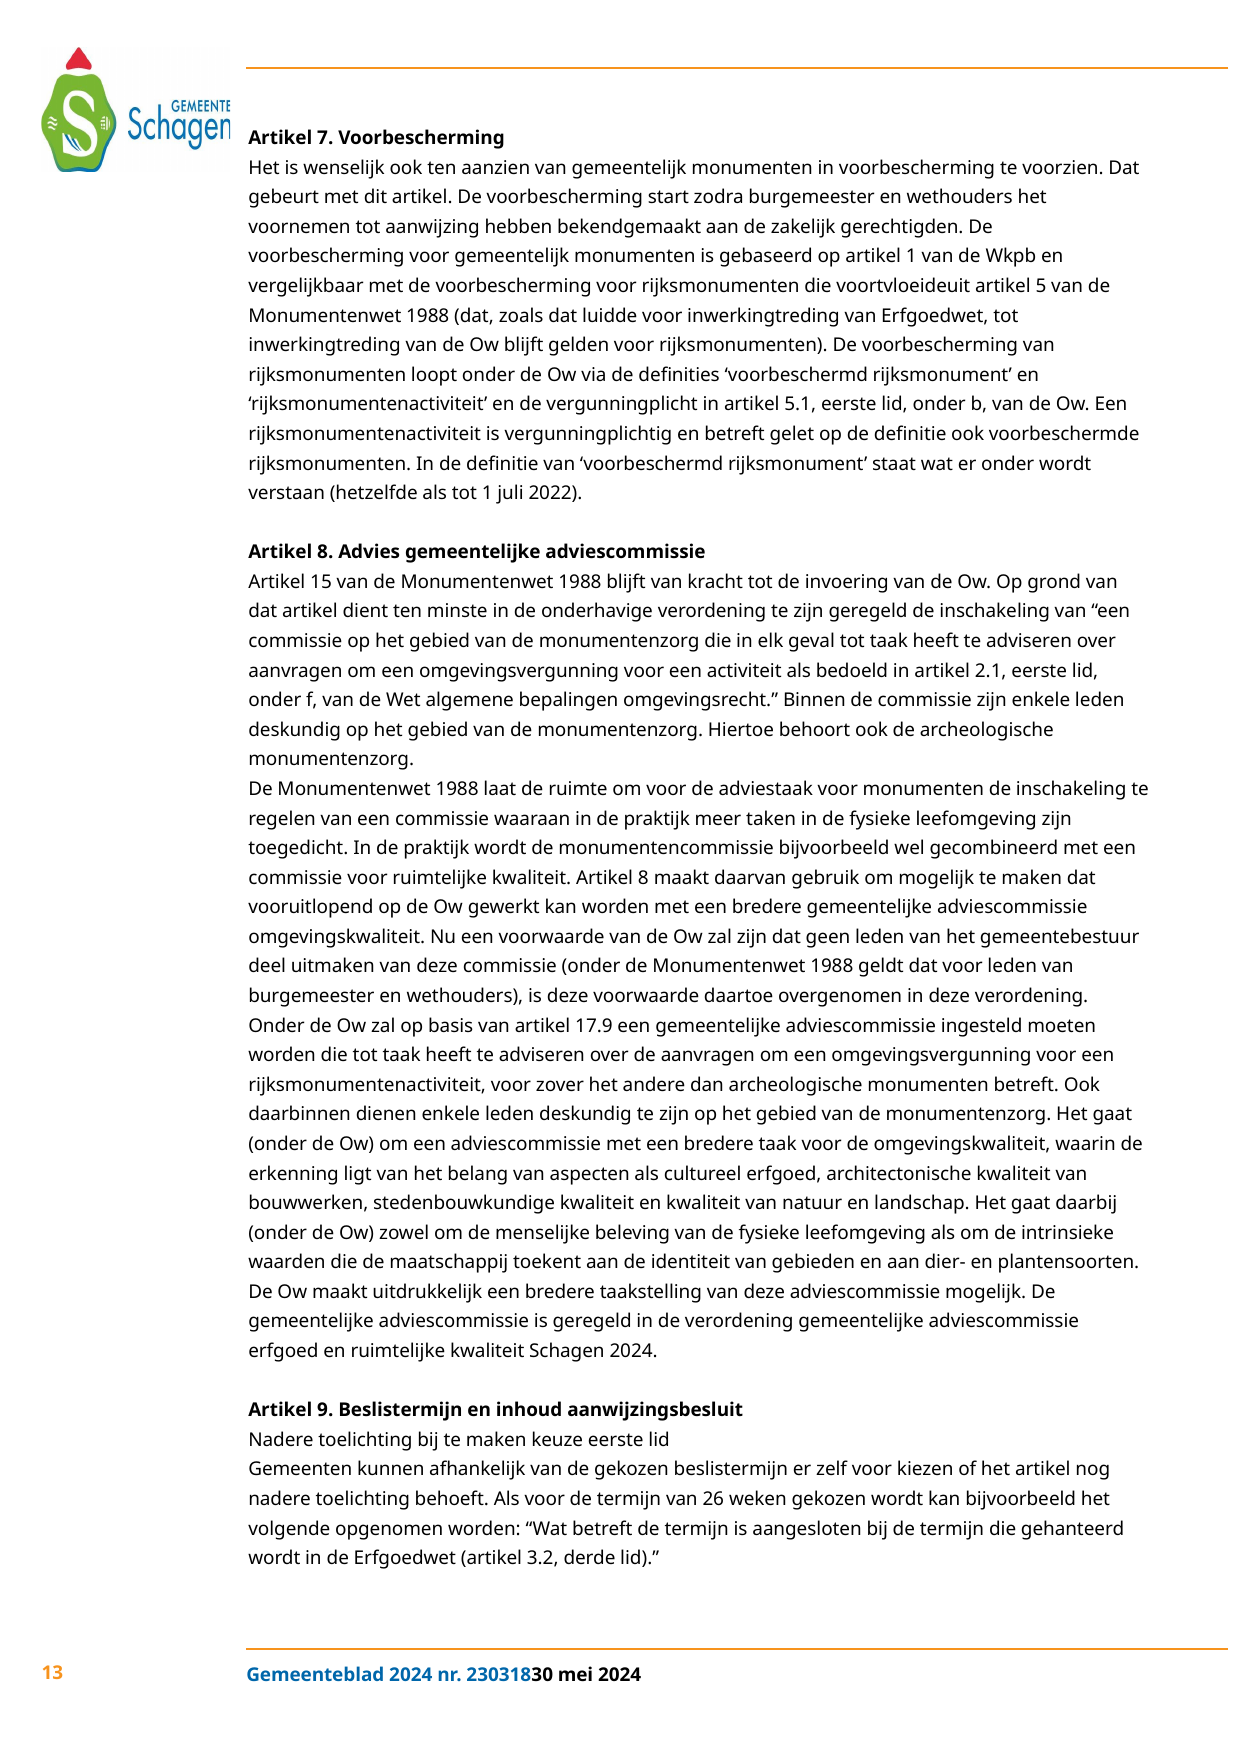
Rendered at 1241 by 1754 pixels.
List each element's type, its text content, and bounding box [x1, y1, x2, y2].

text Gemeenten kunnen afhankelijk van de gekozen beslistermijn er zelf voor kiezen of het artikel nog nadere toelichting behoeft. Als voor de termijn van 26 weken gekozen wordt kan bijvoorbeeld het volgende opgenomen worden: “Wat betreft de termijn is aangesloten bij de termijn die gehanteerd wordt in de Erfgoedwet (artikel 3.2, derde lid).” [248, 1456, 1152, 1570]
text De Monumentenwet 1988 laat de ruimte om voor de adviestaak voor monumenten de inschakeling te regelen van een commissie waaraan in de praktijk meer taken in de fysieke leefomgeving zijn toegedicht. In de praktijk wordt de monumentencommissie bijvoorbeeld wel gecombineerd met een commissie voor ruimtelijke kwaliteit. Artikel 8 maakt daarvan gebruik om mogelijk te maken dat vooruitlopend op de Ow gewerkt kan worden met een bredere gemeentelijke adviescommissie omgevingskwaliteit. Nu een voorwaarde van de Ow zal zijn dat geen leden van het gemeentebestuur deel uitmaken van deze commissie (onder de Monumentenwet 1988 geldt dat voor leden van burgemeester en wethouders), is deze voorwaarde daartoe overgenomen in deze verordening. [248, 775, 1152, 1008]
text Artikel 15 van de Monumentenwet 1988 blijft van kracht tot de invoering van de Ow. Op grond van dat artikel dient ten minste in de onderhavige verordening te zijn geregeld de inschakeling van “een commissie op het gebied van de monumentenzorg die in elk geval tot taak heeft te adviseren over aanvragen om een omgevingsvergunning voor een activiteit als bedoeld in artikel 2.1, eerste lid, onder f, van de Wet algemene bepalingen omgevingsrecht.” Binnen de commissie zijn enkele leden deskundig op het gebied van de monumentenzorg. Hiertoe behoort ook de archeologische monumentenzorg. [248, 568, 1152, 771]
text Artikel 9. Beslistermijn en inhoud aanwijzingsbesluit [248, 1396, 1152, 1422]
picture [41, 47, 231, 172]
text Onder de Ow zal op basis van artikel 17.9 een gemeentelijke adviescommissie ingesteld moeten worden die tot taak heeft te adviseren over de aanvragen om een omgevingsvergunning voor een rijksmonumentenactiviteit, voor zover het andere dan archeologische monumenten betreft. Ook daarbinnen dienen enkele leden deskundig te zijn op het gebied van de monumentenzorg. Het gaat (onder de Ow) om een adviescommissie met een bredere taak voor de omgevingskwaliteit, waarin de erkenning ligt van het belang van aspecten als cultureel erfgoed, architectonische kwaliteit van bouwwerken, stedenbouwkundige kwaliteit en kwaliteit van natuur en landschap. Het gaat daarbij (onder de Ow) zowel om de menselijke beleving van de fysieke leefomgeving als om de intrinsieke waarden die de maatschappij toekent aan de identiteit van gebieden en aan dier- en plantensoorten. De Ow maakt uitdrukkelijk een bredere taakstelling van deze adviescommissie mogelijk. De gemeentelijke adviescommissie is geregeld in de verordening gemeentelijke adviescommissie erfgoed en ruimtelijke kwaliteit Schagen 2024. [248, 1012, 1152, 1363]
text Het is wenselijk ook ten aanzien van gemeentelijk monumenten in voorbescherming te voorzien. Dat gebeurt met dit artikel. De voorbescherming start zodra burgemeester en wethouders het voornemen tot aanwijzing hebben bekendgemaakt aan de zakelijk gerechtigden. De voorbescherming voor gemeentelijk monumenten is gebaseerd op artikel 1 van de Wkpb en vergelijkbaar met de voorbescherming voor rijksmonumenten die voortvloeideuit artikel 5 van de Monumentenwet 1988 (dat, zoals dat luidde voor inwerkingtreding van Erfgoedwet, tot inwerkingtreding van de Ow blijft gelden voor rijksmonumenten). De voorbescherming van rijksmonumenten loopt onder de Ow via de definities ‘voorbeschermd rijksmonument’ en ‘rijksmonumentenactiviteit’ en de vergunningplicht in artikel 5.1, eerste lid, onder b, van de Ow. Een rijksmonumentenactiviteit is vergunningplichtig en betreft gelet op de definitie ook voorbeschermde rijksmonumenten. In de definitie van ‘voorbeschermd rijksmonument’ staat wat er onder wordt verstaan (hetzelfde als tot 1 juli 2022). [248, 154, 1152, 505]
text Artikel 8. Advies gemeentelijke adviescommissie [248, 538, 1152, 564]
text Nadere toelichting bij te maken keuze eerste lid [248, 1426, 1152, 1452]
text Artikel 7. Voorbescherming [248, 124, 1152, 150]
